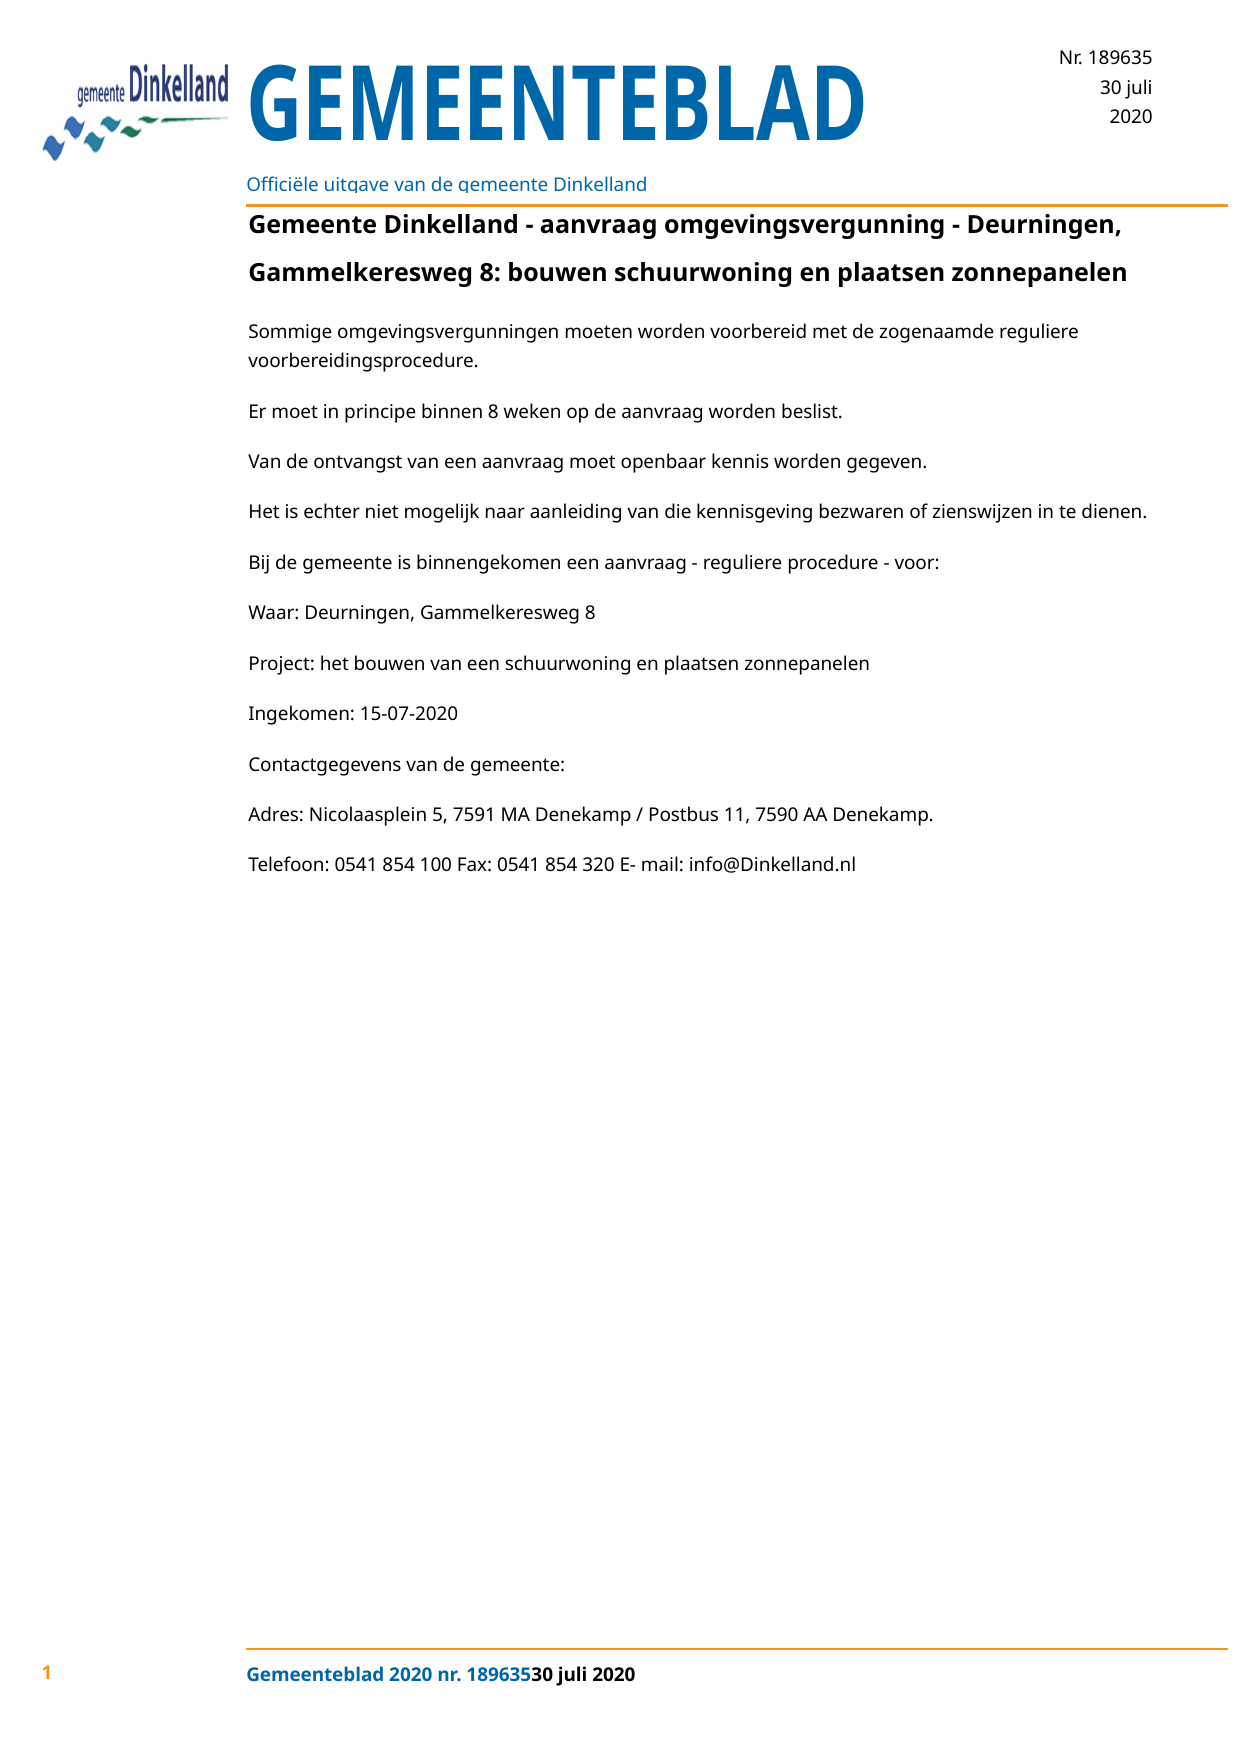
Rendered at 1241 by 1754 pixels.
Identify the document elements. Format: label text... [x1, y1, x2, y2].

text Er moet in principe binnen 8 weken op de aanvraag worden beslist. [248, 398, 1152, 424]
text Bij de gemeente is binnengekomen een aanvraag - reguliere procedure - voor: [248, 549, 1152, 575]
text Telefoon: 0541 854 100 Fax: 0541 854 320 E- mail: info@Dinkelland.nl [248, 852, 1152, 877]
text Gemeente Dinkelland - aanvraag omgevingsvergunning - Deurningen, Gammelkeresweg 8: bouwen schuurwoning en plaatsen zonnepanelen [248, 207, 1152, 288]
text Project: het bouwen van een schuurwoning en plaatsen zonnepanelen [248, 650, 1152, 676]
text Sommige omgevingsvergunningen moeten worden voorbereid met de zogenaamde reguliere voorbereidingsprocedure. [248, 318, 1152, 373]
text Waar: Deurningen, Gammelkeresweg 8 [248, 599, 1152, 625]
text Adres: Nicolaasplein 5, 7591 MA Denekamp / Postbus 11, 7590 AA Denekamp. [248, 801, 1152, 827]
text Ingekomen: 15-07-2020 [248, 700, 1152, 726]
text Van de ontvangst van een aanvraag moet openbaar kennis worden gegeven. [248, 448, 1152, 474]
text Het is echter niet mogelijk naar aanleiding van die kennisgeving bezwaren of zienswijzen in te dienen. [248, 499, 1152, 524]
picture [41, 47, 231, 172]
text Contactgegevens van de gemeente: [248, 751, 1152, 777]
